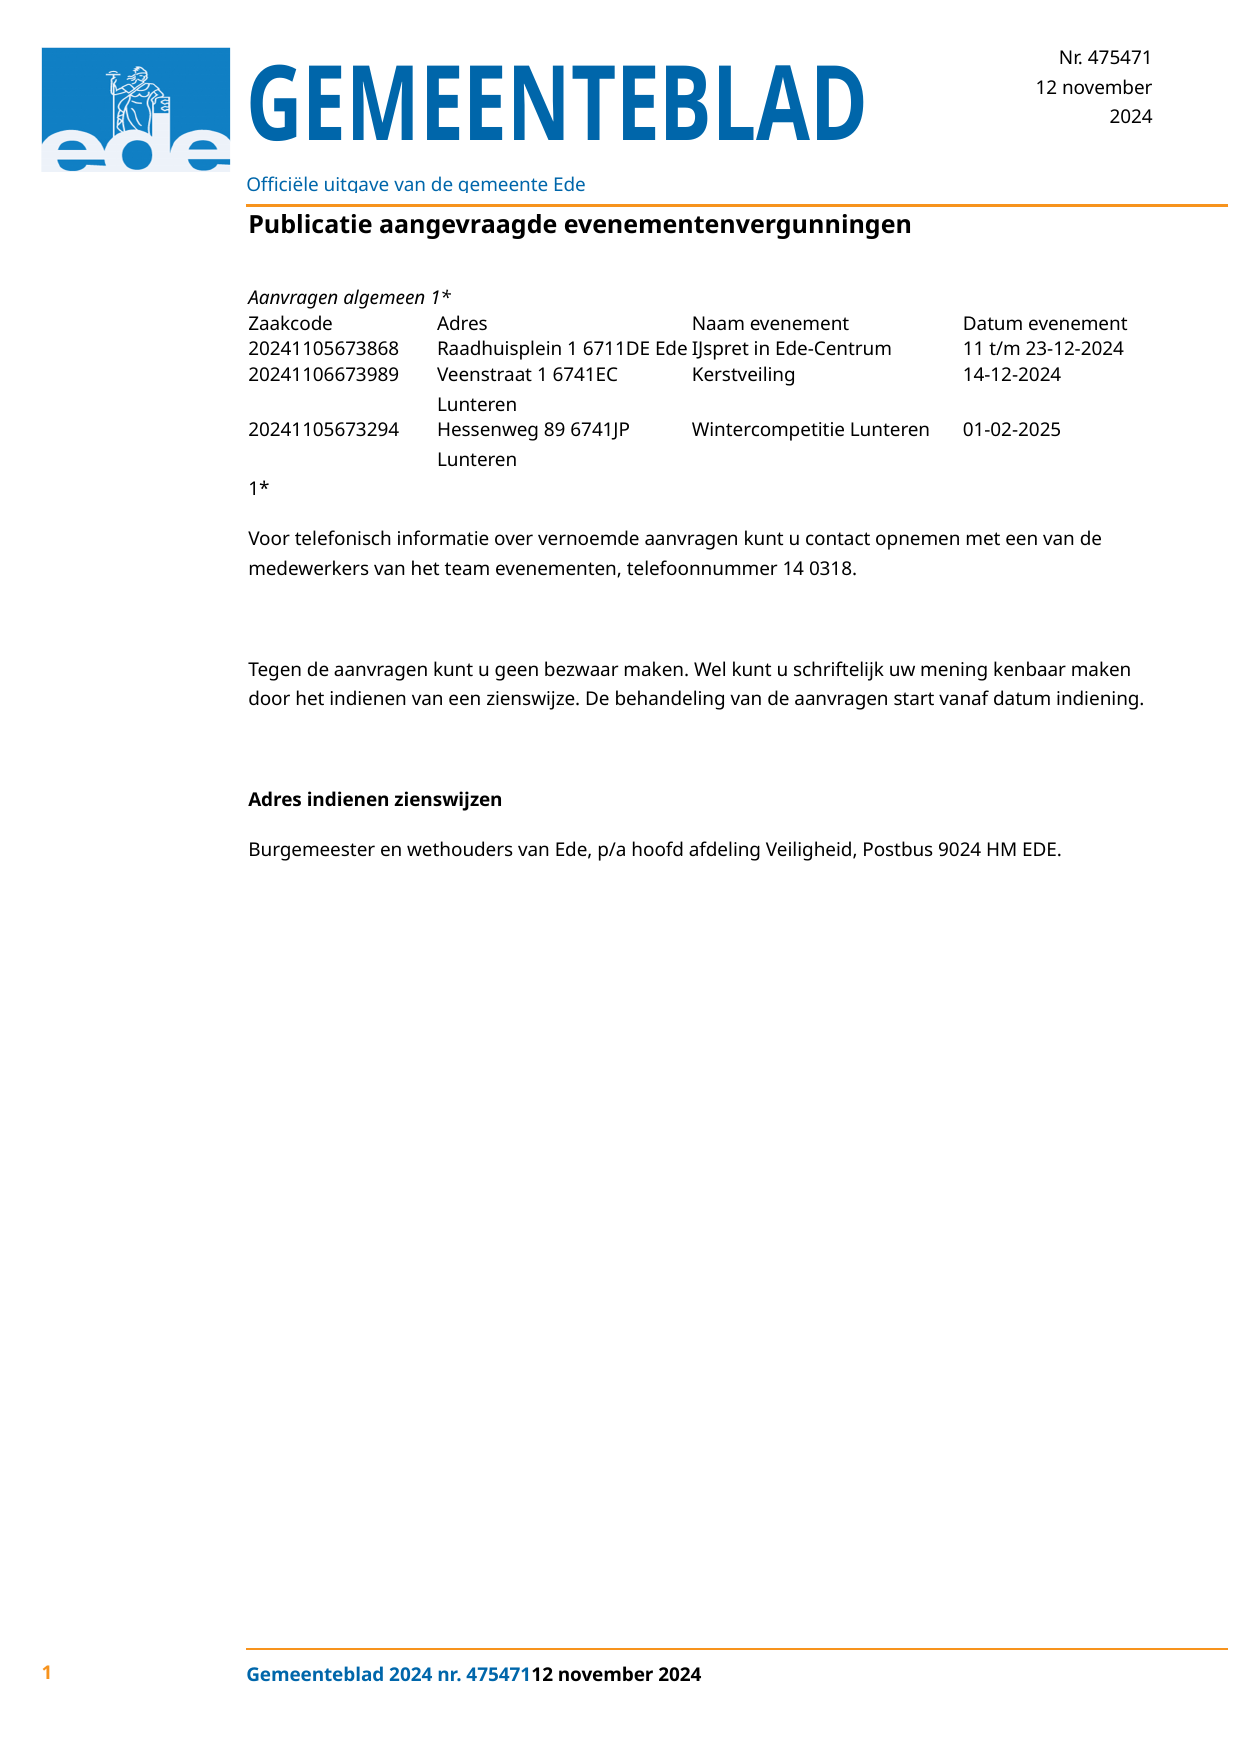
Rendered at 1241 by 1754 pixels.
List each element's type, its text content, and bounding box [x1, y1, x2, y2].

text Voor telefonisch informatie over vernoemde aanvragen kunt u contact opnemen met een van de medewerkers van het team evenementen, telefoonnummer 14 0318. [248, 525, 1152, 581]
table_header Datum evenement [963, 310, 1152, 335]
text Adres indienen zienswijzen [248, 786, 1152, 812]
table_cell 20241105673294 [248, 416, 437, 472]
table_cell Wintercompetitie Lunteren [692, 416, 963, 472]
text 1* [248, 475, 1152, 501]
text Tegen de aanvragen kunt u geen bezwaar maken. Wel kunt u schriftelijk uw mening kenbaar maken door het indienen van een zienswijze. De behandeling van de aanvragen start vanaf datum indiening. [248, 656, 1152, 711]
table_cell Veenstraat 1 6741EC Lunteren [437, 361, 692, 416]
table_cell 20241105673868 [248, 335, 437, 361]
table_cell 01-02-2025 [963, 416, 1152, 472]
table_header Naam evenement [692, 310, 963, 335]
text Aanvragen algemeen 1* [248, 284, 1152, 309]
table_cell 11 t/m 23-12-2024 [963, 335, 1152, 361]
table_cell 20241106673989 [248, 361, 437, 416]
table_cell Kerstveiling [692, 361, 963, 416]
text Burgemeester en wethouders van Ede, p/a hoofd afdeling Veiligheid, Postbus 9024 HM EDE. [248, 837, 1152, 862]
text Publicatie aangevraagde evenementenvergunningen [248, 207, 1152, 241]
table_header Adres [437, 310, 692, 335]
table_header Zaakcode [248, 310, 437, 335]
table_cell 14-12-2024 [963, 361, 1152, 416]
table_cell IJspret in Ede-Centrum [692, 335, 963, 361]
table_cell Hessenweg 89 6741JP Lunteren [437, 416, 692, 472]
picture [41, 47, 231, 172]
table_cell Raadhuisplein 1 6711DE Ede [437, 335, 692, 361]
